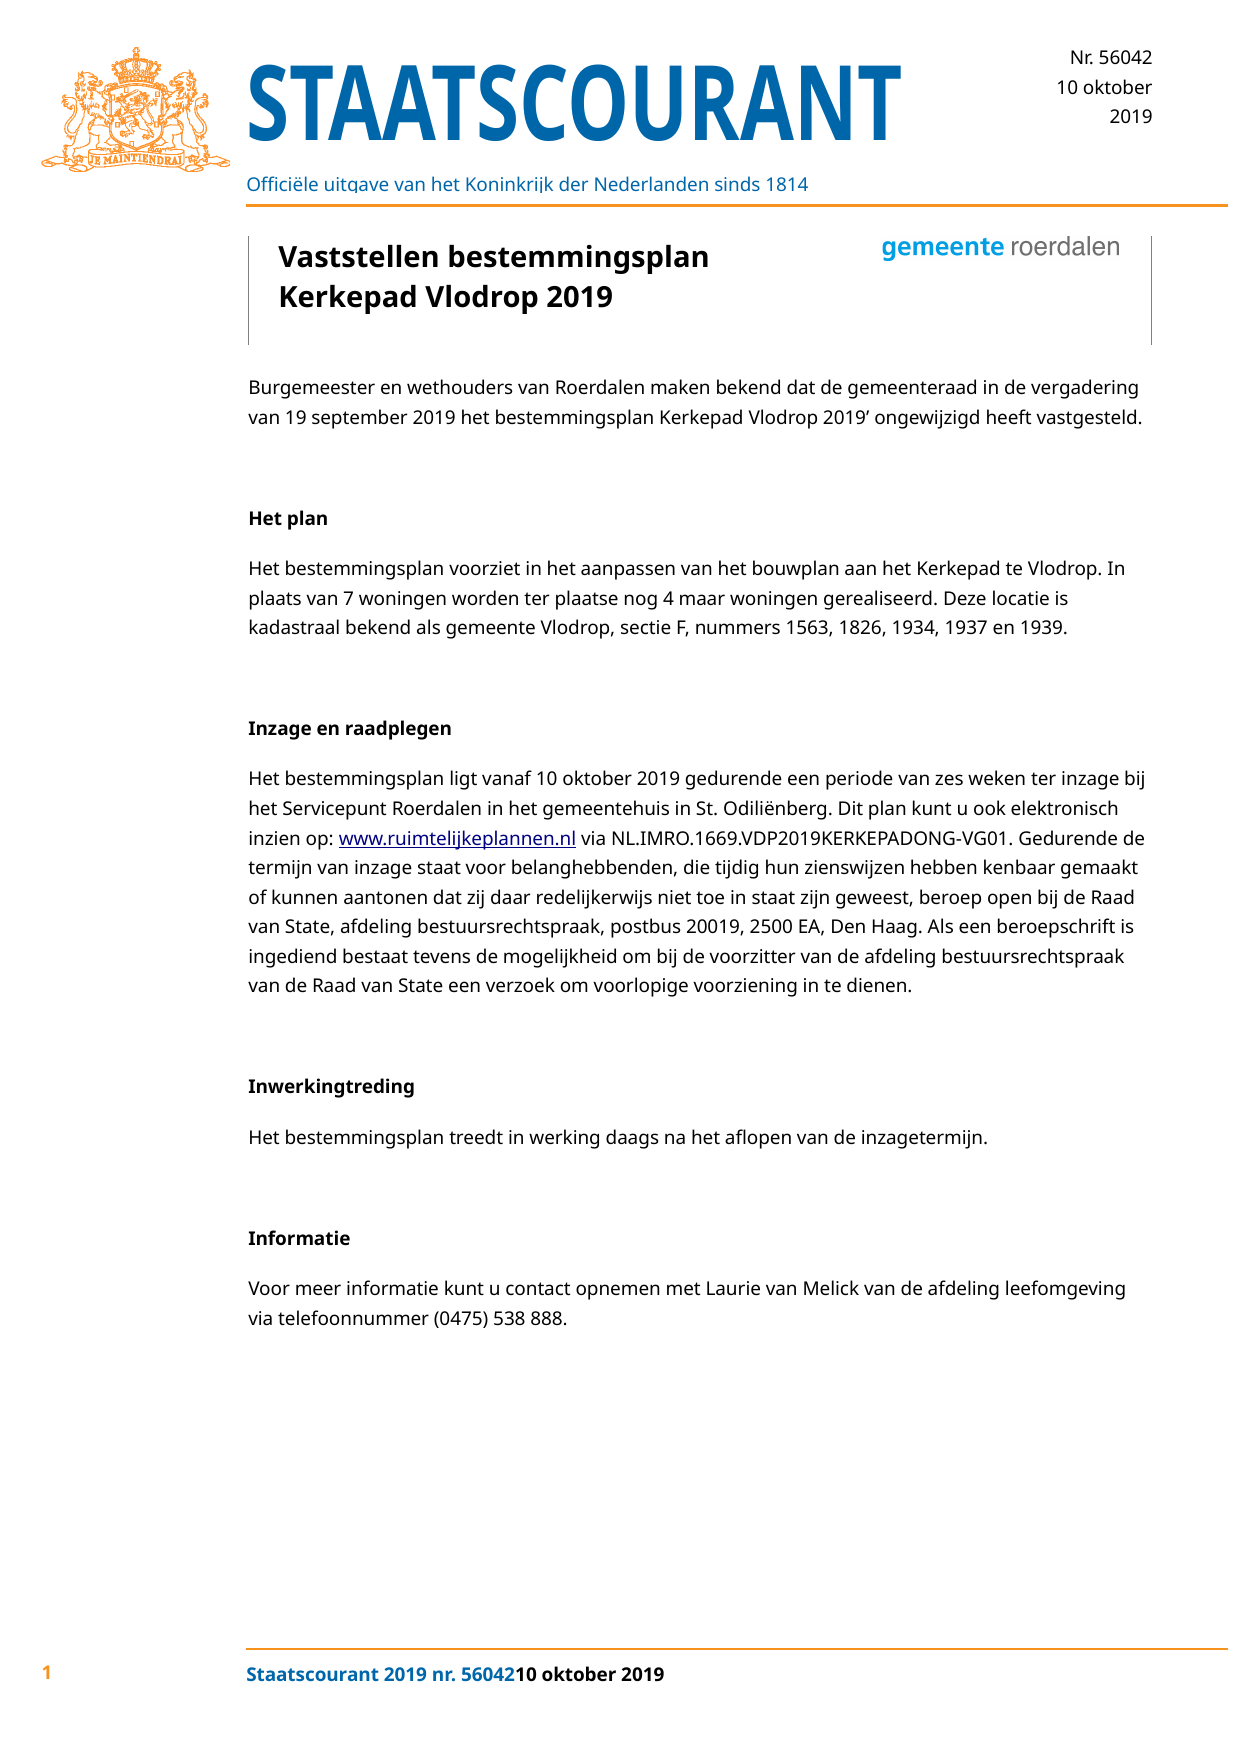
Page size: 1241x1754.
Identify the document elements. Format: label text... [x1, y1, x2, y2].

text Voor meer informatie kunt u contact opnemen met Laurie van Melick van de afdeling leefomgeving via telefoonnummer (0475) 538 888. [248, 1275, 1152, 1330]
text Inwerkingtreding [248, 1073, 1152, 1099]
table_header Vaststellen bestemmingsplan Kerkepad Vlodrop 2019 [249, 236, 850, 345]
text Informatie [248, 1225, 1152, 1250]
text Het plan [248, 505, 1152, 530]
picture [41, 47, 231, 172]
text Inzage en raadplegen [248, 715, 1152, 741]
text Het bestemmingsplan treedt in werking daags na het aflopen van de inzagetermijn. [248, 1124, 1152, 1149]
picture [882, 254, 891, 261]
text Het bestemmingsplan voorziet in het aanpassen van het bouwplan aan het Kerkepad te Vlodrop. In plaats van 7 woningen worden ter plaatse nog 4 maar woningen gerealiseerd. Deze locatie is kadastraal bekend als gemeente Vlodrop, sectie F, nummers 1563, 1826, 1934, 1937 en 1939. [248, 555, 1152, 640]
picture [882, 236, 1119, 261]
text Burgemeester en wethouders van Roerdalen maken bekend dat de gemeenteraad in de vergadering van 19 september 2019 het bestemmingsplan Kerkepad Vlodrop 2019’ ongewijzigd heeft vastgesteld. [248, 374, 1152, 429]
table_header [850, 236, 1151, 345]
text Het bestemmingsplan ligt vanaf 10 oktober 2019 gedurende een periode van zes weken ter inzage bij het Servicepunt Roerdalen in het gemeentehuis in St. Odiliënberg. Dit plan kunt u ook elektronisch inzien op: www.ruimtelijkeplannen.nl via NL.IMRO.1669.VDP2019KERKEPADONG-VG01. Gedurende de termijn van inzage staat voor belanghebbenden, die tijdig hun zienswijzen hebben kenbaar gemaakt of kunnen aantonen dat zij daar redelijkerwijs niet toe in staat zijn geweest, beroep open bij de Raad van State, afdeling bestuursrechtspraak, postbus 20019, 2500 EA, Den Haag. Als een beroepschrift is ingediend bestaat tevens de mogelijkheid om bij de voorzitter van de afdeling bestuursrechtspraak van de Raad van State een verzoek om voorlopige voorziening in te dienen. [248, 766, 1152, 998]
